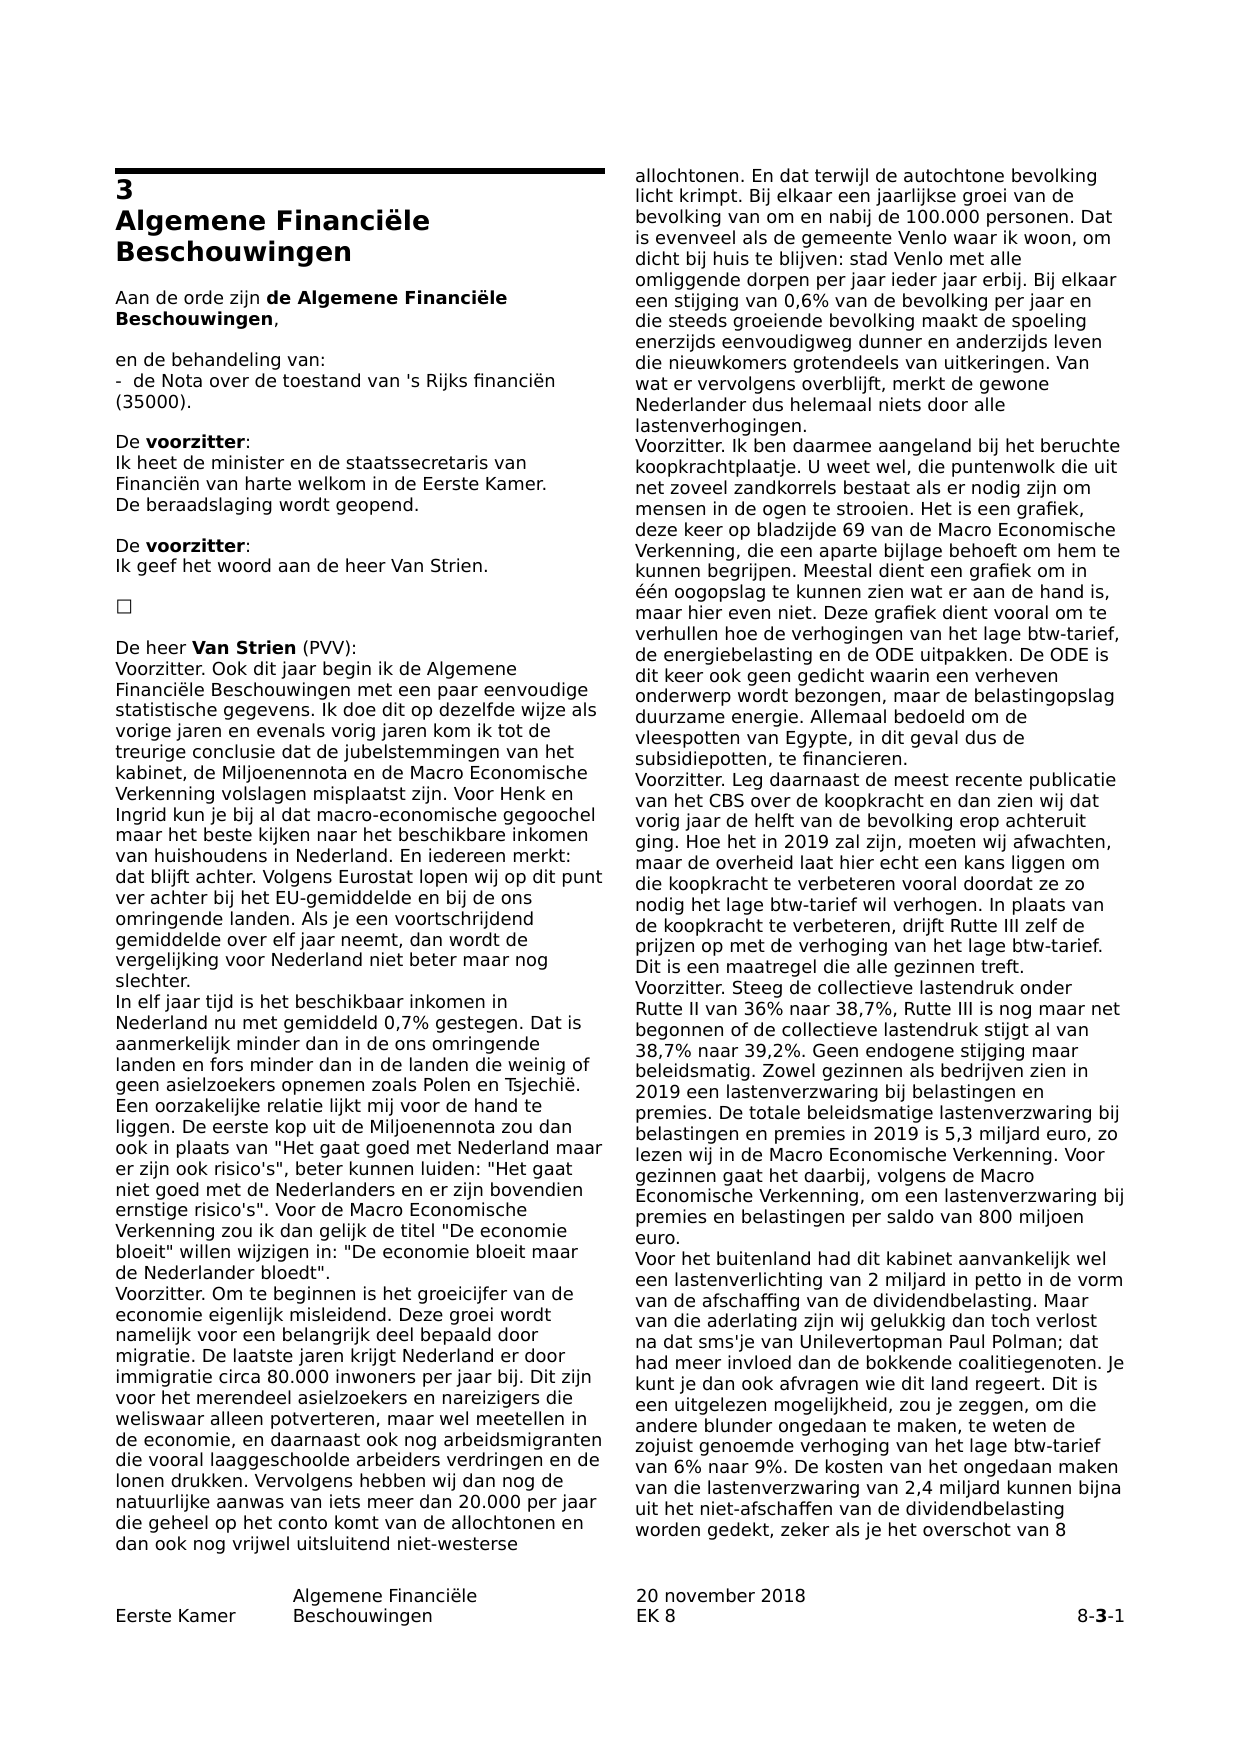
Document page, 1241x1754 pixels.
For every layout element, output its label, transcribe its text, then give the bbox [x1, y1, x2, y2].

text Voorzitter. Steeg de collectieve lastendruk onder Rutte II van 36% naar 38,7%, Rutte III is nog maar net begonnen of de collectieve lastendruk stijgt al van 38,7% naar 39,2%. Geen endogene stijging maar beleidsmatig. Zowel gezinnen als bedrijven zien in 2019 een lastenverzwaring bij belastingen en premies. De totale beleidsmatige lastenverzwaring bij belastingen en premies in 2019 is 5,3 miljard euro, zo lezen wij in de Macro Economische Verkenning. Voor gezinnen gaat het daarbij, volgens de Macro Economische Verkenning, om een lastenverzwaring bij premies en belastingen per saldo van 800 miljoen euro. [635, 978, 1125, 1249]
text Voorzitter. Ik ben daarmee aangeland bij het beruchte koopkrachtplaatje. U weet wel, die puntenwolk die uit net zoveel zandkorrels bestaat als er nodig zijn om mensen in de ogen te strooien. Het is een grafiek, deze keer op bladzijde 69 van de Macro Economische Verkenning, die een aparte bijlage behoeft om hem te kunnen begrijpen. Meestal dient een grafiek om in één oogopslag te kunnen zien wat er aan de hand is, maar hier even niet. Deze grafiek dient vooral om te verhullen hoe de verhogingen van het lage btw-tarief, de energiebelasting en de ODE uitpakken. De ODE is dit keer ook geen gedicht waarin een verheven onderwerp wordt bezongen, maar de belastingopslag duurzame energie. Allemaal bedoeld om de vleespotten van Egypte, in dit geval dus de subsidiepotten, te financieren. [635, 436, 1125, 769]
text De voorzitter: [115, 535, 605, 556]
text Voorzitter. Leg daarnaast de meest recente publicatie van het CBS over de koopkracht en dan zien wij dat vorig jaar de helft van de bevolking erop achteruit ging. Hoe het in 2019 zal zijn, moeten wij afwachten, maar de overheid laat hier echt een kans liggen om die koopkracht te verbeteren vooral doordat ze zo nodig het lage btw-tarief wil verhogen. In plaats van de koopkracht te verbeteren, drijft Rutte III zelf de prijzen op met de verhoging van het lage btw-tarief. Dit is een maatregel die alle gezinnen treft. [635, 769, 1125, 978]
text In elf jaar tijd is het beschikbaar inkomen in Nederland nu met gemiddeld 0,7% gestegen. Dat is aanmerkelijk minder dan in de ons omringende landen en fors minder dan in de landen die weinig of geen asielzoekers opnemen zoals Polen en Tsjechië. Een oorzakelijke relatie lijkt mij voor de hand te liggen. De eerste kop uit de Miljoenennota zou dan ook in plaats van "Het gaat goed met Nederland maar er zijn ook risico's", beter kunnen luiden: "Het gaat niet goed met de Nederlanders en er zijn bovendien ernstige risico's". Voor de Macro Economische Verkenning zou ik dan gelijk de titel "De economie bloeit" willen wijzigen in: "De economie bloeit maar de Nederlander bloedt". [115, 992, 605, 1283]
text ⬜ [115, 597, 605, 618]
text Aan de orde zijn de Algemene Financiële Beschouwingen, [115, 288, 605, 330]
text Voor het buitenland had dit kabinet aanvankelijk wel een lastenverlichting van 2 miljard in petto in de vorm van de afschaffing van de dividendbelasting. Maar van die aderlating zijn wij gelukkig dan toch verlost na dat sms'je van Unilevertopman Paul Polman; dat had meer invloed dan de bokkende coalitiegenoten. Je kunt je dan ook afvragen wie dit land regeert. Dit is een uitgelezen mogelijkheid, zou je zeggen, om die andere blunder ongedaan te maken, te weten de zojuist genoemde verhoging van het lage btw-tarief van 6% naar 9%. De kosten van het ongedaan maken van die lastenverzwaring van 2,4 miljard kunnen bijna uit het niet-afschaffen van de dividendbelasting worden gedekt, zeker als je het overschot van 8 [635, 1249, 1125, 1540]
text Voorzitter. Ook dit jaar begin ik de Algemene Financiële Beschouwingen met een paar eenvoudige statistische gegevens. Ik doe dit op dezelfde wijze als vorige jaren en evenals vorig jaren kom ik tot de treurige conclusie dat de jubelstemmingen van het kabinet, de Miljoenennota en de Macro Economische Verkenning volslagen misplaatst zijn. Voor Henk en Ingrid kun je bij al dat macro-economische gegoochel maar het beste kijken naar het beschikbare inkomen van huishoudens in Nederland. En iedereen merkt: dat blijft achter. Volgens Eurostat lopen wij op dit punt ver achter bij het EU-gemiddelde en bij de ons omringende landen. Als je een voortschrijdend gemiddelde over elf jaar neemt, dan wordt de vergelijking voor Nederland niet beter maar nog slechter. [115, 658, 605, 992]
text De beraadslaging wordt geopend. [115, 494, 605, 515]
text Voorzitter. Om te beginnen is het groeicijfer van de economie eigenlijk misleidend. Deze groei wordt namelijk voor een belangrijk deel bepaald door migratie. De laatste jaren krijgt Nederland er door immigratie circa 80.000 inwoners per jaar bij. Dit zijn voor het merendeel asielzoekers en nareizigers die weliswaar alleen potverteren, maar wel meetellen in de economie, en daarnaast ook nog arbeidsmigranten die vooral laaggeschoolde arbeiders verdringen en de lonen drukken. Vervolgens hebben wij dan nog de natuurlijke aanwas van iets meer dan 20.000 per jaar die geheel op het conto komt van de allochtonen en dan ook nog vrijwel uitsluitend niet-westerse [115, 1283, 605, 1554]
text Ik heet de minister en de staatssecretaris van Financiën van harte welkom in de Eerste Kamer. [115, 453, 605, 494]
title 3 Algemene Financiële Beschouwingen [115, 174, 605, 268]
list de Nota over de toestand van 's Rijks financiën (35000). [115, 371, 605, 412]
text De heer Van Strien (PVV): [115, 638, 605, 658]
text en de behandeling van: [115, 350, 605, 371]
text allochtonen. En dat terwijl de autochtone bevolking licht krimpt. Bij elkaar een jaarlijkse groei van de bevolking van om en nabij de 100.000 personen. Dat is evenveel als de gemeente Venlo waar ik woon, om dicht bij huis te blijven: stad Venlo met alle omliggende dorpen per jaar ieder jaar erbij. Bij elkaar een stijging van 0,6% van de bevolking per jaar en die steeds groeiende bevolking maakt de spoeling enerzijds eenvoudigweg dunner en anderzijds leven die nieuwkomers grotendeels van uitkeringen. Van wat er vervolgens overblijft, merkt de gewone Nederlander dus helemaal niets door alle lastenverhogingen. [635, 165, 1125, 436]
text De voorzitter: [115, 432, 605, 453]
text Ik geef het woord aan de heer Van Strien. [115, 556, 605, 577]
